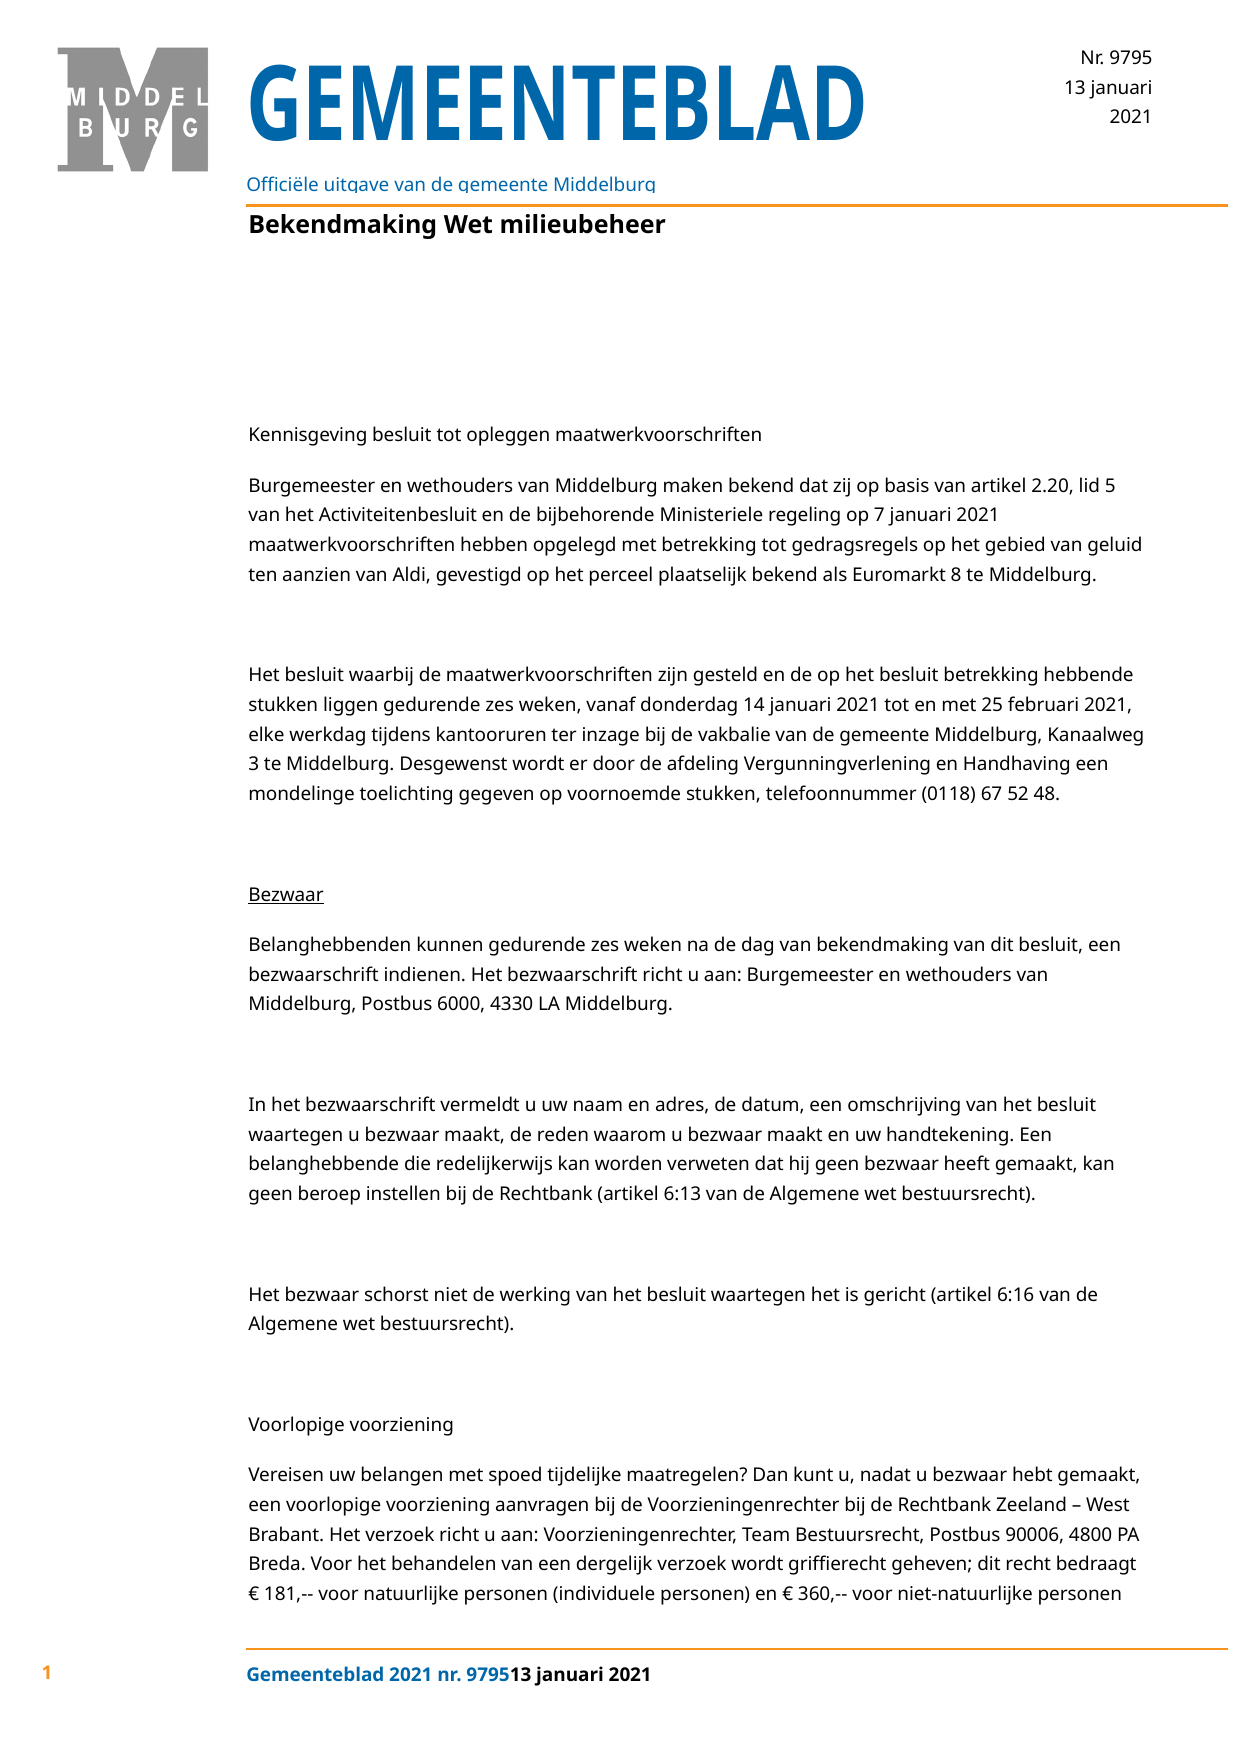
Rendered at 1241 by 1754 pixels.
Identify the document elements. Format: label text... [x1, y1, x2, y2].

text Belanghebbenden kunnen gedurende zes weken na de dag van bekendmaking van dit besluit, een bezwaarschrift indienen. Het bezwaarschrift richt u aan: Burgemeester en wethouders van Middelburg, Postbus 6000, 4330 LA Middelburg. [248, 931, 1152, 1016]
text Bezwaar [248, 881, 1152, 906]
picture [41, 47, 231, 172]
text Vereisen uw belangen met spoed tijdelijke maatregelen? Dan kunt u, nadat u bezwaar hebt gemaakt, een voorlopige voorziening aanvragen bij de Voorzieningenrechter bij de Rechtbank Zeeland – West Brabant. Het verzoek richt u aan: Voorzieningenrechter, Team Bestuursrecht, Postbus 90006, 4800 PA Breda. Voor het behandelen van een dergelijk verzoek wordt griffierecht geheven; dit recht bedraagt € 181,-- voor natuurlijke personen (individuele personen) en € 360,-- voor niet-natuurlijke personen [248, 1462, 1152, 1606]
text Het besluit waarbij de maatwerkvoorschriften zijn gesteld en de op het besluit betrekking hebbende stukken liggen gedurende zes weken, vanaf donderdag 14 januari 2021 tot en met 25 februari 2021, elke werkdag tijdens kantooruren ter inzage bij de vakbalie van de gemeente Middelburg, Kanaalweg 3 te Middelburg. Desgewenst wordt er door de afdeling Vergunningverlening en Handhaving een mondelinge toelichting gegeven op voornoemde stukken, telefoonnummer (0118) 67 52 48. [248, 662, 1152, 806]
text Kennisgeving besluit tot opleggen maatwerkvoorschriften [248, 422, 1152, 447]
text Voorlopige voorziening [248, 1411, 1152, 1437]
text Bekendmaking Wet milieubeheer [248, 207, 1152, 241]
text Burgemeester en wethouders van Middelburg maken bekend dat zij op basis van artikel 2.20, lid 5 van het Activiteitenbesluit en de bijbehorende Ministeriele regeling op 7 januari 2021 maatwerkvoorschriften hebben opgelegd met betrekking tot gedragsregels op het gebied van geluid ten aanzien van Aldi, gevestigd op het perceel plaatselijk bekend als Euromarkt 8 te Middelburg. [248, 472, 1152, 586]
text In het bezwaarschrift vermeldt u uw naam en adres, de datum, een omschrijving van het besluit waartegen u bezwaar maakt, de reden waarom u bezwaar maakt en uw handtekening. Een belanghebbende die redelijkerwijs kan worden verweten dat hij geen bezwaar heeft gemaakt, kan geen beroep instellen bij de Rechtbank (artikel 6:13 van de Algemene wet bestuursrecht). [248, 1091, 1152, 1206]
text Het bezwaar schorst niet de werking van het besluit waartegen het is gericht (artikel 6:16 van de Algemene wet bestuursrecht). [248, 1281, 1152, 1336]
